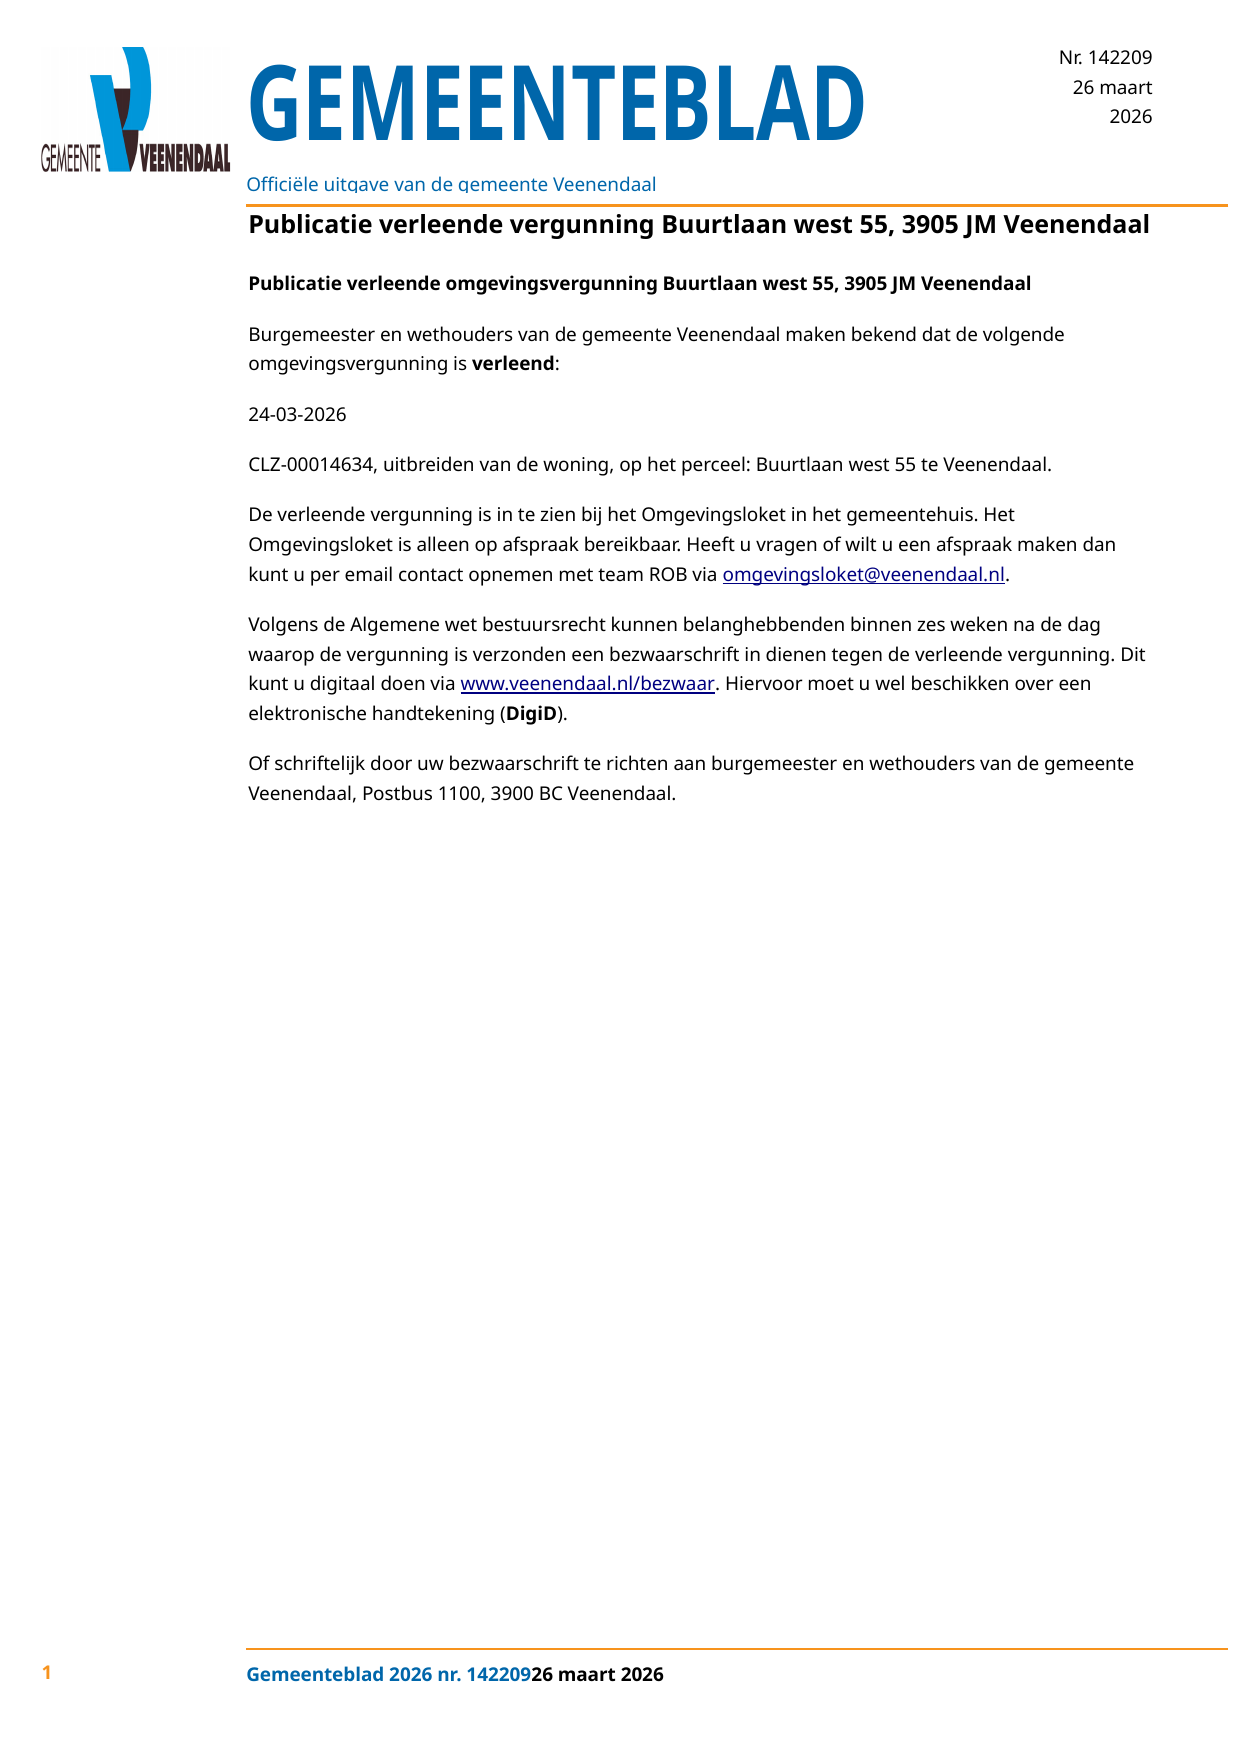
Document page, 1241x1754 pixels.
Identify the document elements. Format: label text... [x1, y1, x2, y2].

text Volgens de Algemene wet bestuursrecht kunnen belanghebbenden binnen zes weken na de dag waarop de vergunning is verzonden een bezwaarschrift in dienen tegen de verleende vergunning. Dit kunt u digitaal doen via www.veenendaal.nl/bezwaar. Hiervoor moet u wel beschikken over een elektronische handtekening (DigiD). [248, 611, 1152, 726]
text Publicatie verleende vergunning Buurtlaan west 55, 3905 JM Veenendaal [248, 207, 1152, 241]
text Of schriftelijk door uw bezwaarschrift te richten aan burgemeester en wethouders van de gemeente Veenendaal, Postbus 1100, 3900 BC Veenendaal. [248, 750, 1152, 806]
text Burgemeester en wethouders van de gemeente Veenendaal maken bekend dat de volgende omgevingsvergunning is verleend: [248, 321, 1152, 376]
picture [41, 47, 130, 172]
text CLZ-00014634, uitbreiden van de woning, op het perceel: Buurtlaan west 55 te Veenendaal. [248, 451, 1152, 477]
text 24-03-2026 [248, 401, 1152, 426]
text De verleende vergunning is in te zien bij het Omgevingsloket in het gemeentehuis. Het Omgevingsloket is alleen op afspraak bereikbaar. Heeft u vragen of wilt u een afspraak maken dan kunt u per email contact opnemen met team ROB via omgevingsloket@veenendaal.nl. [248, 502, 1152, 586]
picture [123, 47, 231, 172]
text Publicatie verleende omgevingsvergunning Buurtlaan west 55, 3905 JM Veenendaal [248, 270, 1152, 296]
